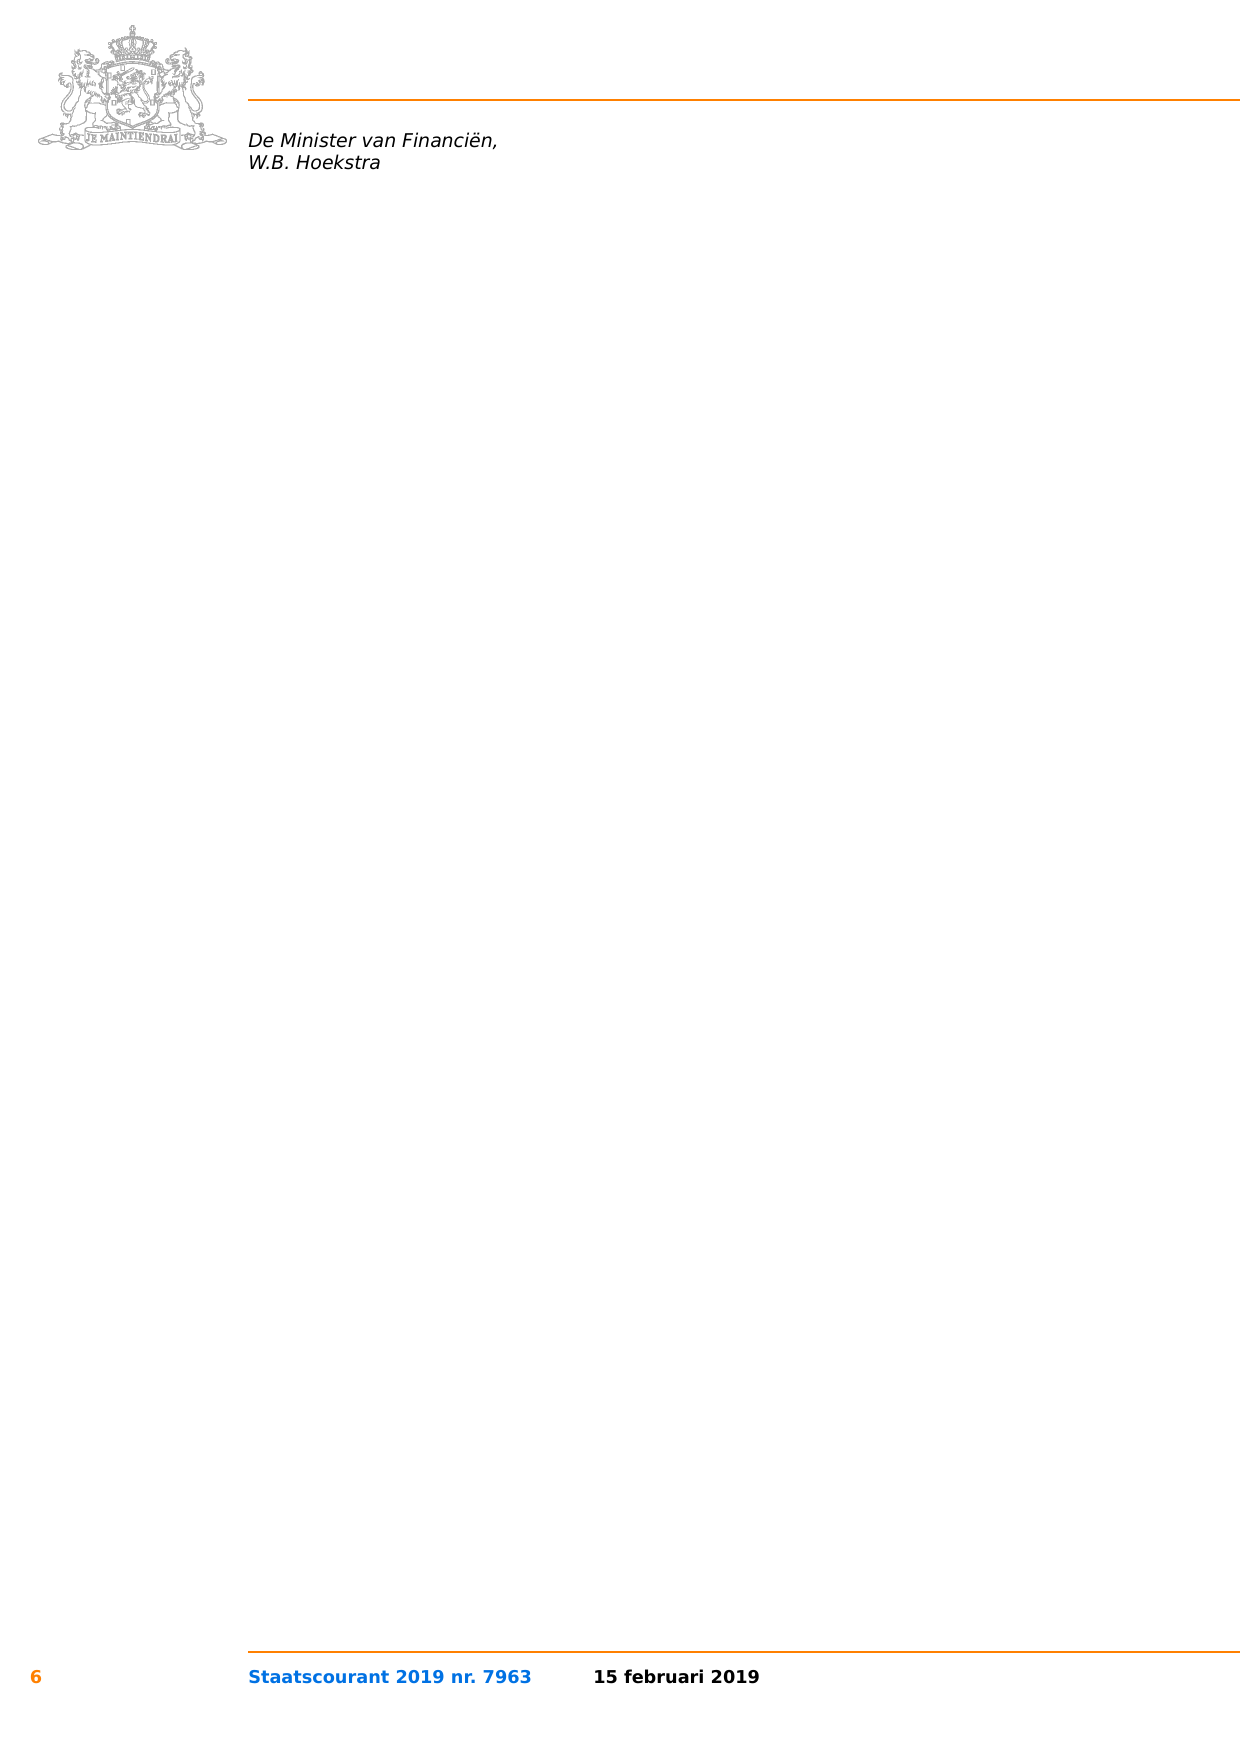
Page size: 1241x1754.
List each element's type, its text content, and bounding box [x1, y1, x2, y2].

picture [38, 25, 227, 150]
text De Minister van Financiën, W.B. Hoekstra [248, 130, 1163, 174]
